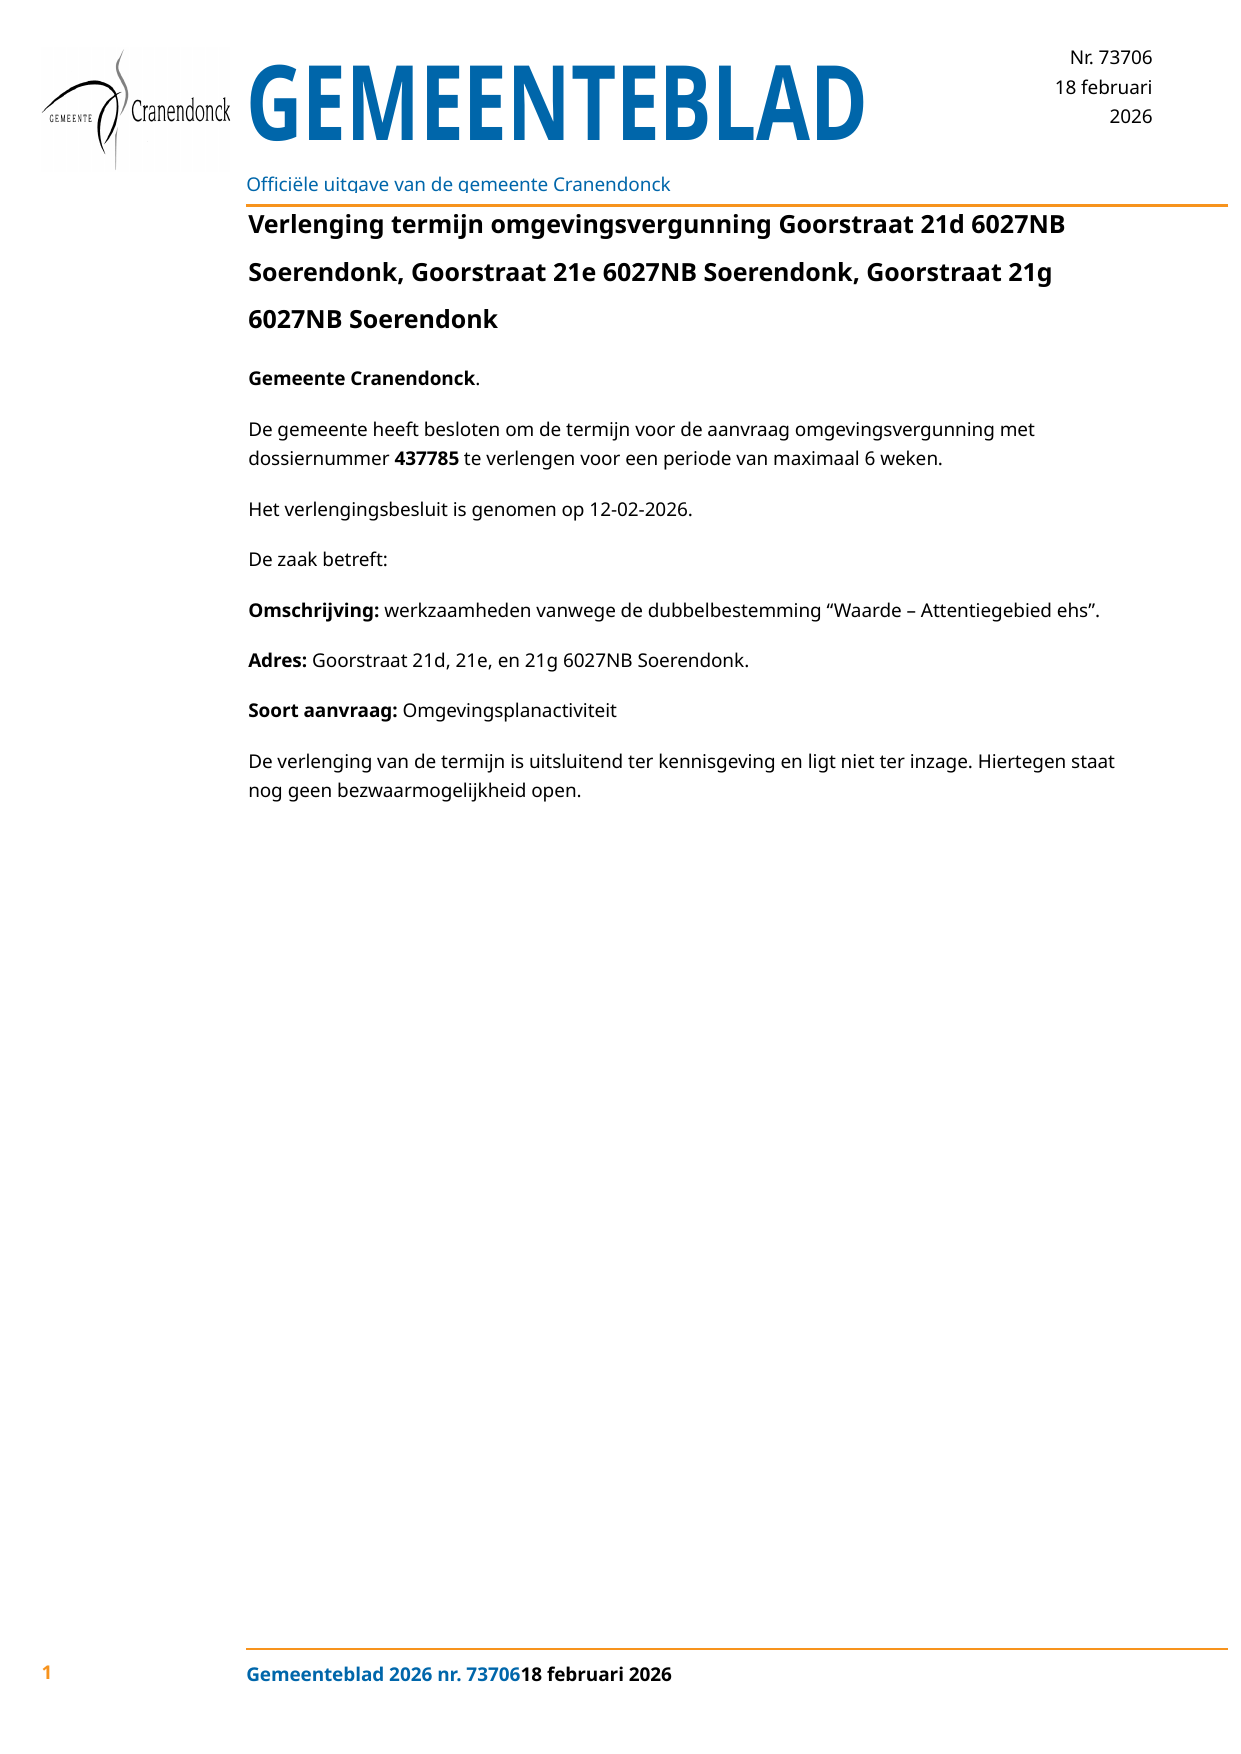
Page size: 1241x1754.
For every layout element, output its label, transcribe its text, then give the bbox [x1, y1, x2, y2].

text De verlenging van de termijn is uitsluitend ter kennisgeving en ligt niet ter inzage. Hiertegen staat nog geen bezwaarmogelijkheid open. [248, 748, 1152, 803]
text Adres: Goorstraat 21d, 21e, en 21g 6027NB Soerendonk. [248, 647, 1152, 673]
picture [41, 47, 231, 172]
text Gemeente Cranendonck. [248, 366, 1152, 391]
text De gemeente heeft besloten om de termijn voor de aanvraag omgevingsvergunning met dossiernummer 437785 te verlengen voor een periode van maximaal 6 weken. [248, 416, 1152, 471]
text De zaak betreft: [248, 546, 1152, 572]
text Verlenging termijn omgevingsvergunning Goorstraat 21d 6027NB Soerendonk, Goorstraat 21e 6027NB Soerendonk, Goorstraat 21g 6027NB Soerendonk [248, 207, 1152, 336]
text Soort aanvraag: Omgevingsplanactiviteit [248, 698, 1152, 723]
text Het verlengingsbesluit is genomen op 12-02-2026. [248, 496, 1152, 522]
text Omschrijving: werkzaamheden vanwege de dubbelbestemming “Waarde – Attentiegebied ehs”. [248, 597, 1152, 622]
